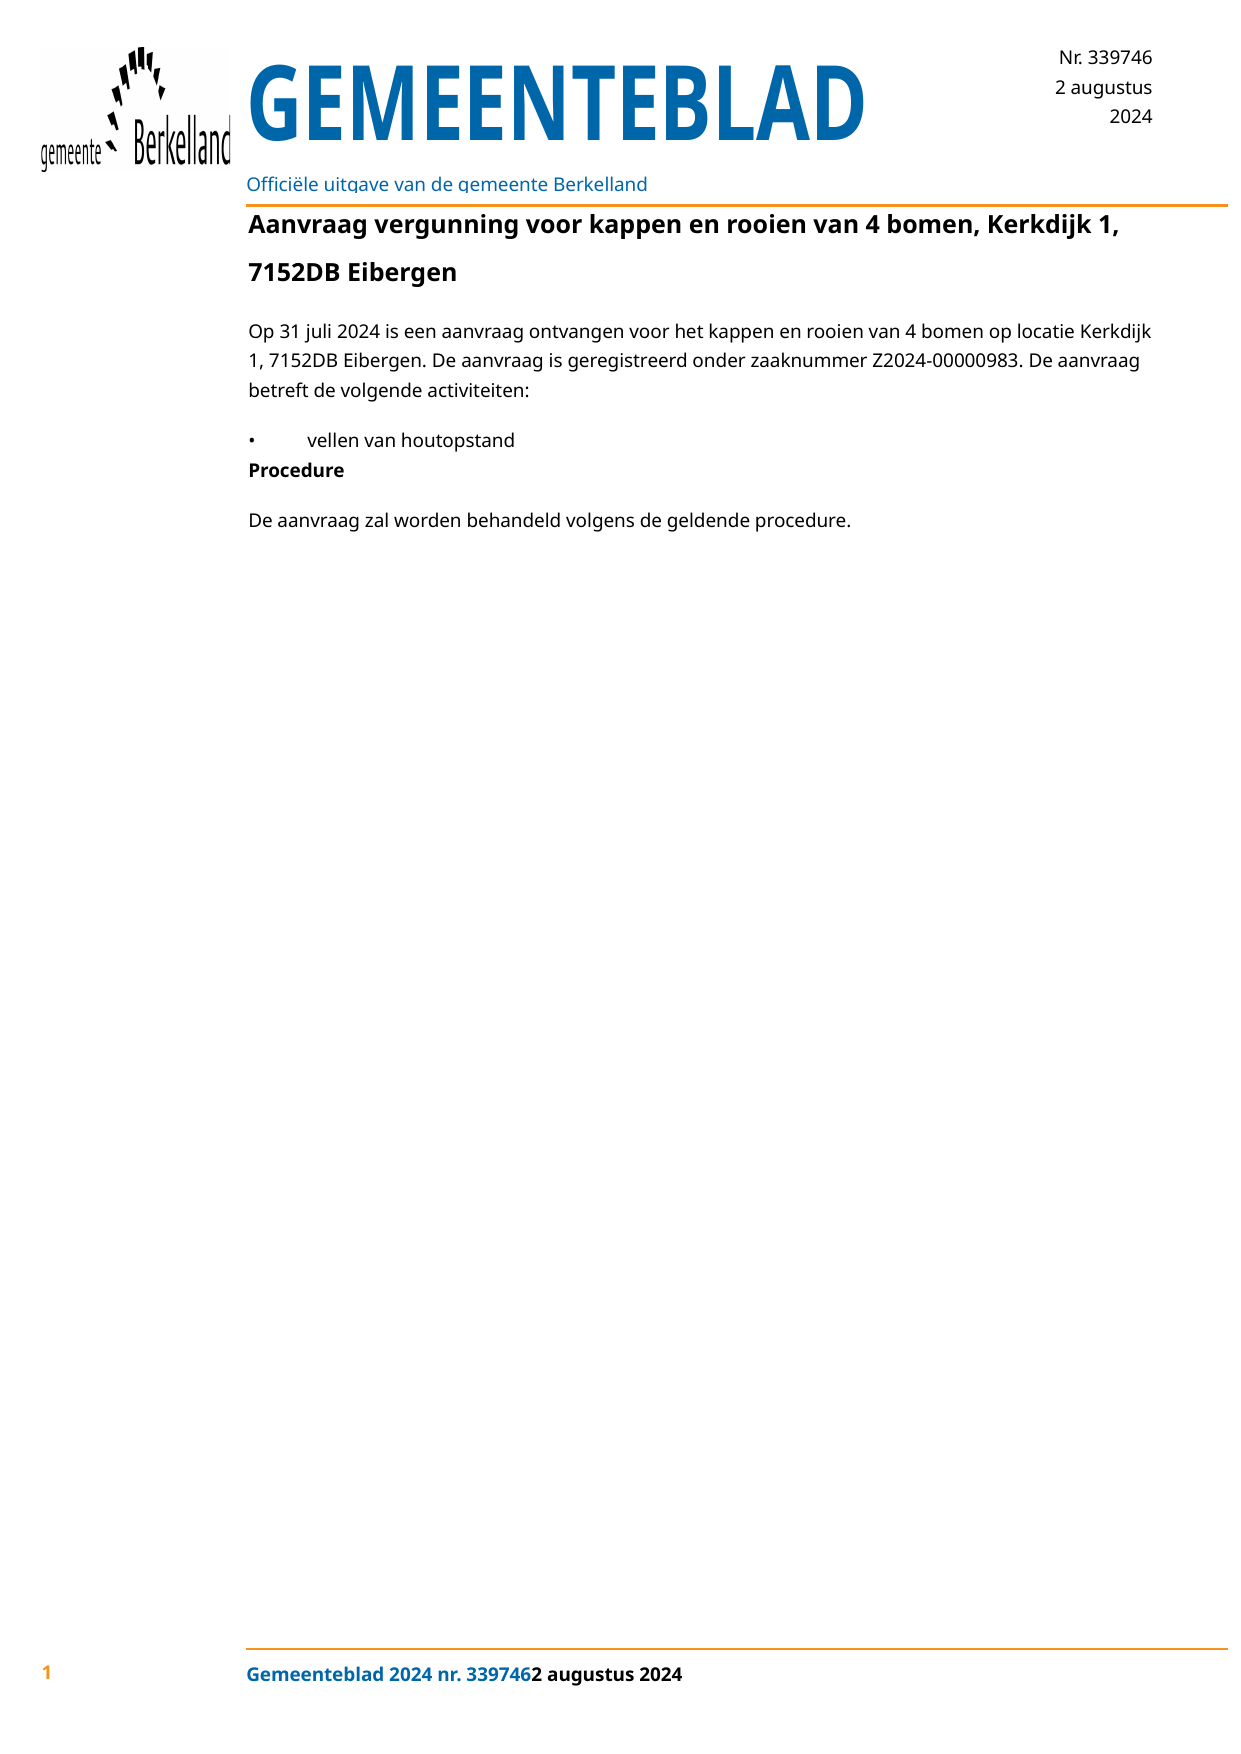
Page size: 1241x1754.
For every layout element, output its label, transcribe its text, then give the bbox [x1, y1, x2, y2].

text Aanvraag vergunning voor kappen en rooien van 4 bomen, Kerkdijk 1, 7152DB Eibergen [248, 207, 1152, 288]
picture [41, 47, 231, 172]
text De aanvraag zal worden behandeld volgens de geldende procedure. [248, 507, 1152, 533]
text Procedure [248, 457, 1152, 483]
text Op 31 juli 2024 is een aanvraag ontvangen voor het kappen en rooien van 4 bomen op locatie Kerkdijk 1, 7152DB Eibergen. De aanvraag is geregistreerd onder zaaknummer Z2024-00000983. De aanvraag betreft de volgende activiteiten: [248, 318, 1152, 403]
list vellen van houtopstand [248, 427, 1152, 453]
